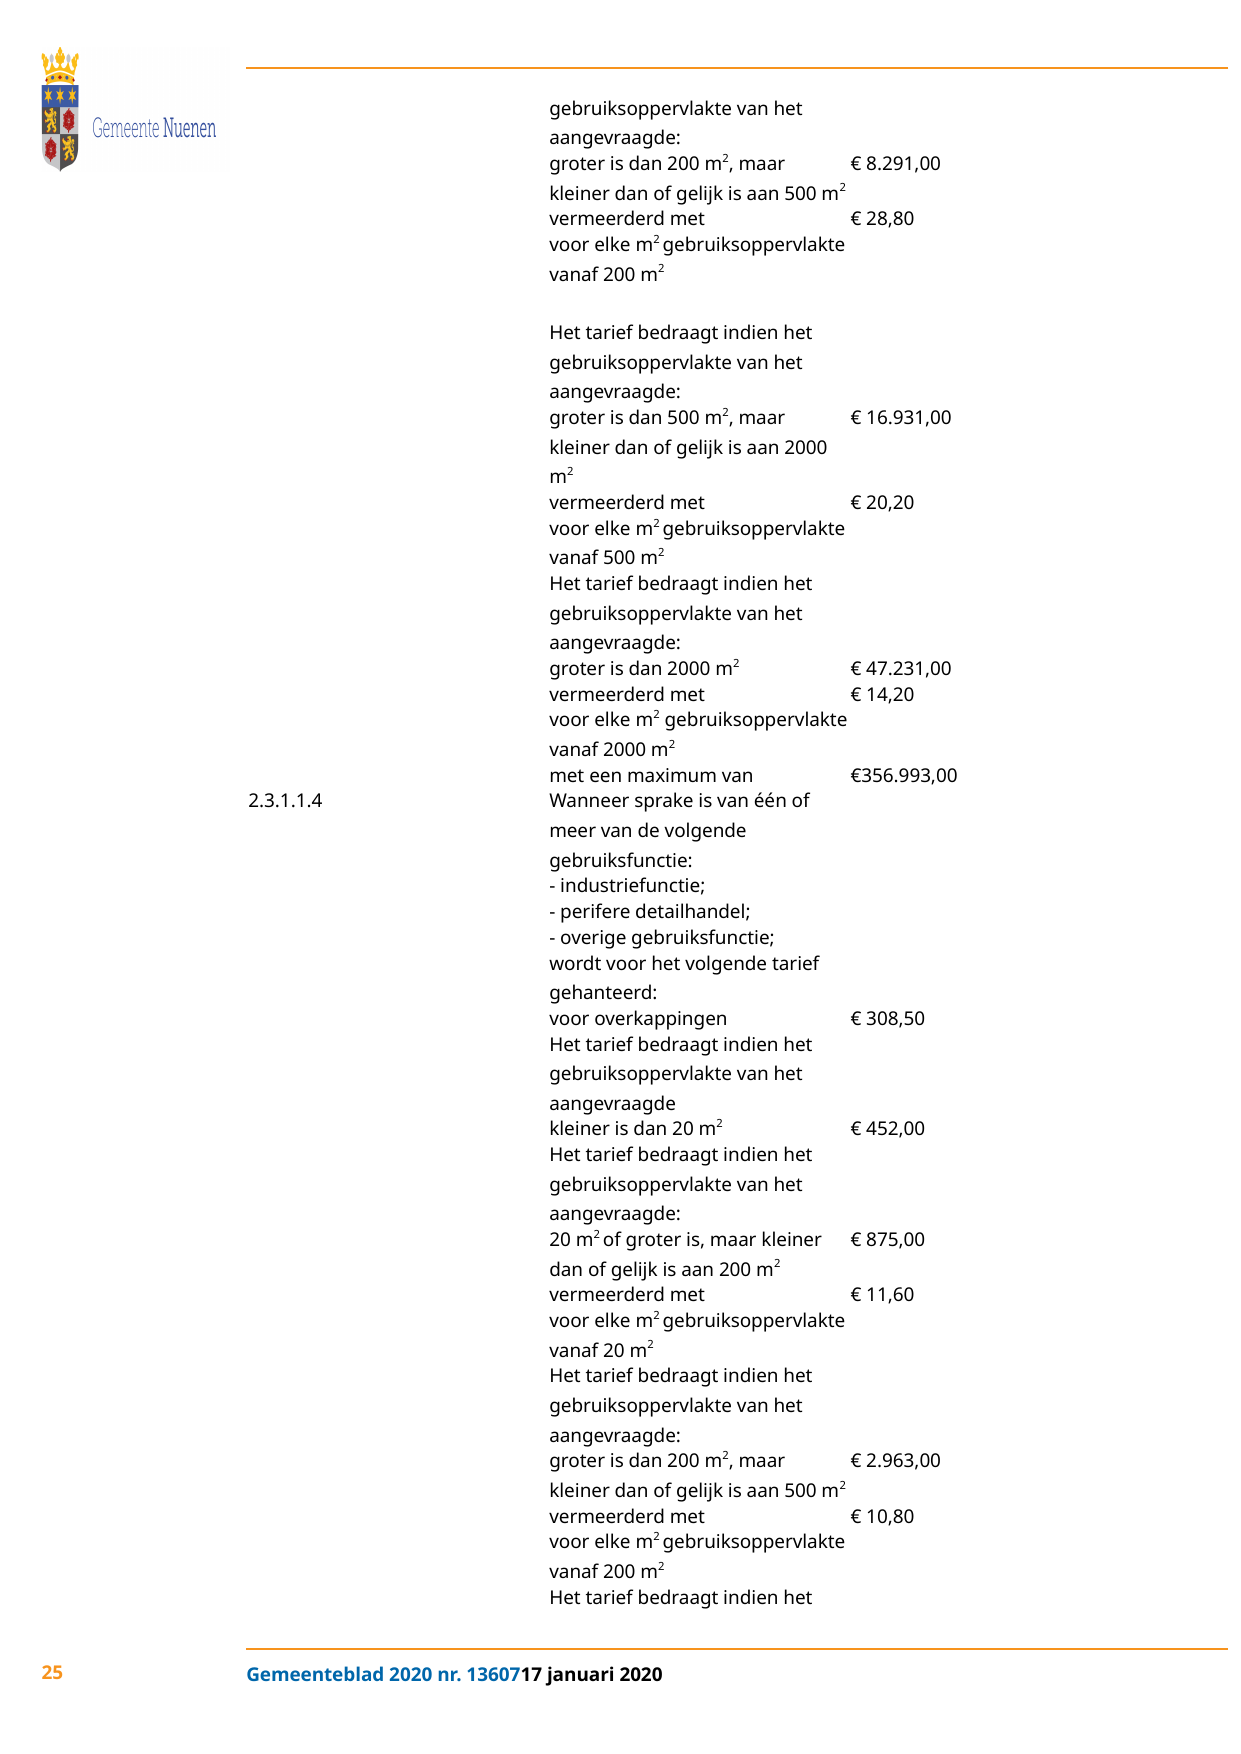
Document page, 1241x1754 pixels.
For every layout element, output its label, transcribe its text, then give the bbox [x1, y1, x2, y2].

table_cell € 14,20 [850, 681, 1152, 707]
table_cell [248, 1448, 549, 1503]
table_cell € 10,80 [850, 1503, 1152, 1528]
table_cell [248, 489, 549, 515]
table_cell [248, 570, 549, 655]
table_cell - overige gebruiksfunctie; [549, 924, 850, 950]
table_cell 2.3.1.1.4 [248, 788, 549, 872]
table_cell [248, 404, 549, 489]
table_cell [850, 570, 1152, 655]
table_cell €356.993,00 [850, 762, 1152, 788]
table_cell groter is dan 2000 m2 [549, 655, 850, 681]
table_cell groter is dan 200 m2, maar kleiner dan of gelijk is aan 500 m2 [549, 1448, 850, 1503]
table_cell [248, 1226, 549, 1282]
table_cell [248, 873, 549, 898]
table_cell voor elke m2 gebruiksoppervlakte vanaf 500 m2 [549, 515, 850, 570]
table_cell groter is dan 200 m2, maar kleiner dan of gelijk is aan 500 m2 [549, 150, 850, 205]
table_cell voor elke m2 gebruiksoppervlakte vanaf 2000 m2 [549, 707, 850, 762]
table_cell voor overkappingen [549, 1005, 850, 1031]
table_cell [248, 1282, 549, 1307]
table_cell kleiner is dan 20 m2 [549, 1116, 850, 1141]
table_cell € 47.231,00 [850, 655, 1152, 681]
table_cell [248, 1005, 549, 1031]
table_cell [248, 1031, 549, 1116]
table_cell [248, 95, 549, 150]
table_cell € 16.931,00 [850, 404, 1152, 489]
table_cell met een maximum van [549, 762, 850, 788]
table_cell € 875,00 [850, 1226, 1152, 1282]
table_cell [248, 205, 549, 231]
table_cell gebruiksoppervlakte van het aangevraagde: [549, 95, 850, 150]
table_cell Wanneer sprake is van één of meer van de volgende gebruiksfunctie: [549, 788, 850, 872]
table_cell Het tarief bedraagt indien het gebruiksoppervlakte van het aangevraagde: [549, 570, 850, 655]
table_cell [850, 1363, 1152, 1447]
table_cell vermeerderd met [549, 681, 850, 707]
table_header Het tarief bedraagt indien het gebruiksoppervlakte van het aangevraagde: [549, 319, 850, 404]
table_header [850, 319, 1152, 404]
table_cell [248, 655, 549, 681]
table_cell [248, 1529, 549, 1584]
table_cell [850, 231, 1152, 286]
table_cell [850, 788, 1152, 872]
table_cell € 308,50 [850, 1005, 1152, 1031]
table_cell - industriefunctie; [549, 873, 850, 898]
table_cell [248, 1141, 549, 1226]
table_cell [850, 898, 1152, 924]
table_cell [850, 873, 1152, 898]
table_cell vermeerderd met [549, 1282, 850, 1307]
table_cell vermeerderd met [549, 205, 850, 231]
table_cell [850, 1584, 1152, 1609]
table_cell voor elke m2 gebruiksoppervlakte vanaf 200 m2 [549, 1529, 850, 1584]
table_cell € 8.291,00 [850, 150, 1152, 205]
table_cell [850, 950, 1152, 1005]
table_cell [850, 707, 1152, 762]
table_cell [850, 95, 1152, 150]
table_cell [248, 1584, 549, 1609]
table_cell vermeerderd met [549, 1503, 850, 1528]
table_cell [248, 231, 549, 286]
table_cell € 452,00 [850, 1116, 1152, 1141]
table_cell [248, 924, 549, 950]
table_cell [248, 1116, 549, 1141]
table_cell [248, 681, 549, 707]
table_cell [248, 762, 549, 788]
table_cell 20 m2 of groter is, maar kleiner dan of gelijk is aan 200 m2 [549, 1226, 850, 1282]
table_cell - perifere detailhandel; [549, 898, 850, 924]
table_cell [248, 150, 549, 205]
table_cell vermeerderd met [549, 489, 850, 515]
table_cell [850, 924, 1152, 950]
table_cell [248, 898, 549, 924]
table_cell [850, 1529, 1152, 1584]
table_cell Het tarief bedraagt indien het gebruiksoppervlakte van het aangevraagde [549, 1031, 850, 1116]
table_cell € 11,60 [850, 1282, 1152, 1307]
table_cell voor elke m2 gebruiksoppervlakte vanaf 20 m2 [549, 1307, 850, 1363]
table_cell Het tarief bedraagt indien het gebruiksoppervlakte van het aangevraagde: [549, 1363, 850, 1447]
table_header [248, 319, 549, 404]
table_cell [248, 1307, 549, 1363]
table_cell [850, 1307, 1152, 1363]
table_cell € 2.963,00 [850, 1448, 1152, 1503]
table_cell € 28,80 [850, 205, 1152, 231]
table_cell [850, 515, 1152, 570]
picture [41, 47, 231, 172]
table_cell wordt voor het volgende tarief gehanteerd: [549, 950, 850, 1005]
table_cell [248, 515, 549, 570]
table_cell € 20,20 [850, 489, 1152, 515]
table_cell [850, 1031, 1152, 1116]
table_cell voor elke m2 gebruiksoppervlakte vanaf 200 m2 [549, 231, 850, 286]
table_cell Het tarief bedraagt indien het gebruiksoppervlakte van het aangevraagde: [549, 1141, 850, 1226]
table_cell groter is dan 500 m2, maar kleiner dan of gelijk is aan 2000 m2 [549, 404, 850, 489]
table_cell [850, 1141, 1152, 1226]
table_cell Het tarief bedraagt indien het [549, 1584, 850, 1609]
table_cell [248, 1503, 549, 1528]
table_cell [248, 1363, 549, 1447]
table_cell [248, 707, 549, 762]
table_cell [248, 950, 549, 1005]
